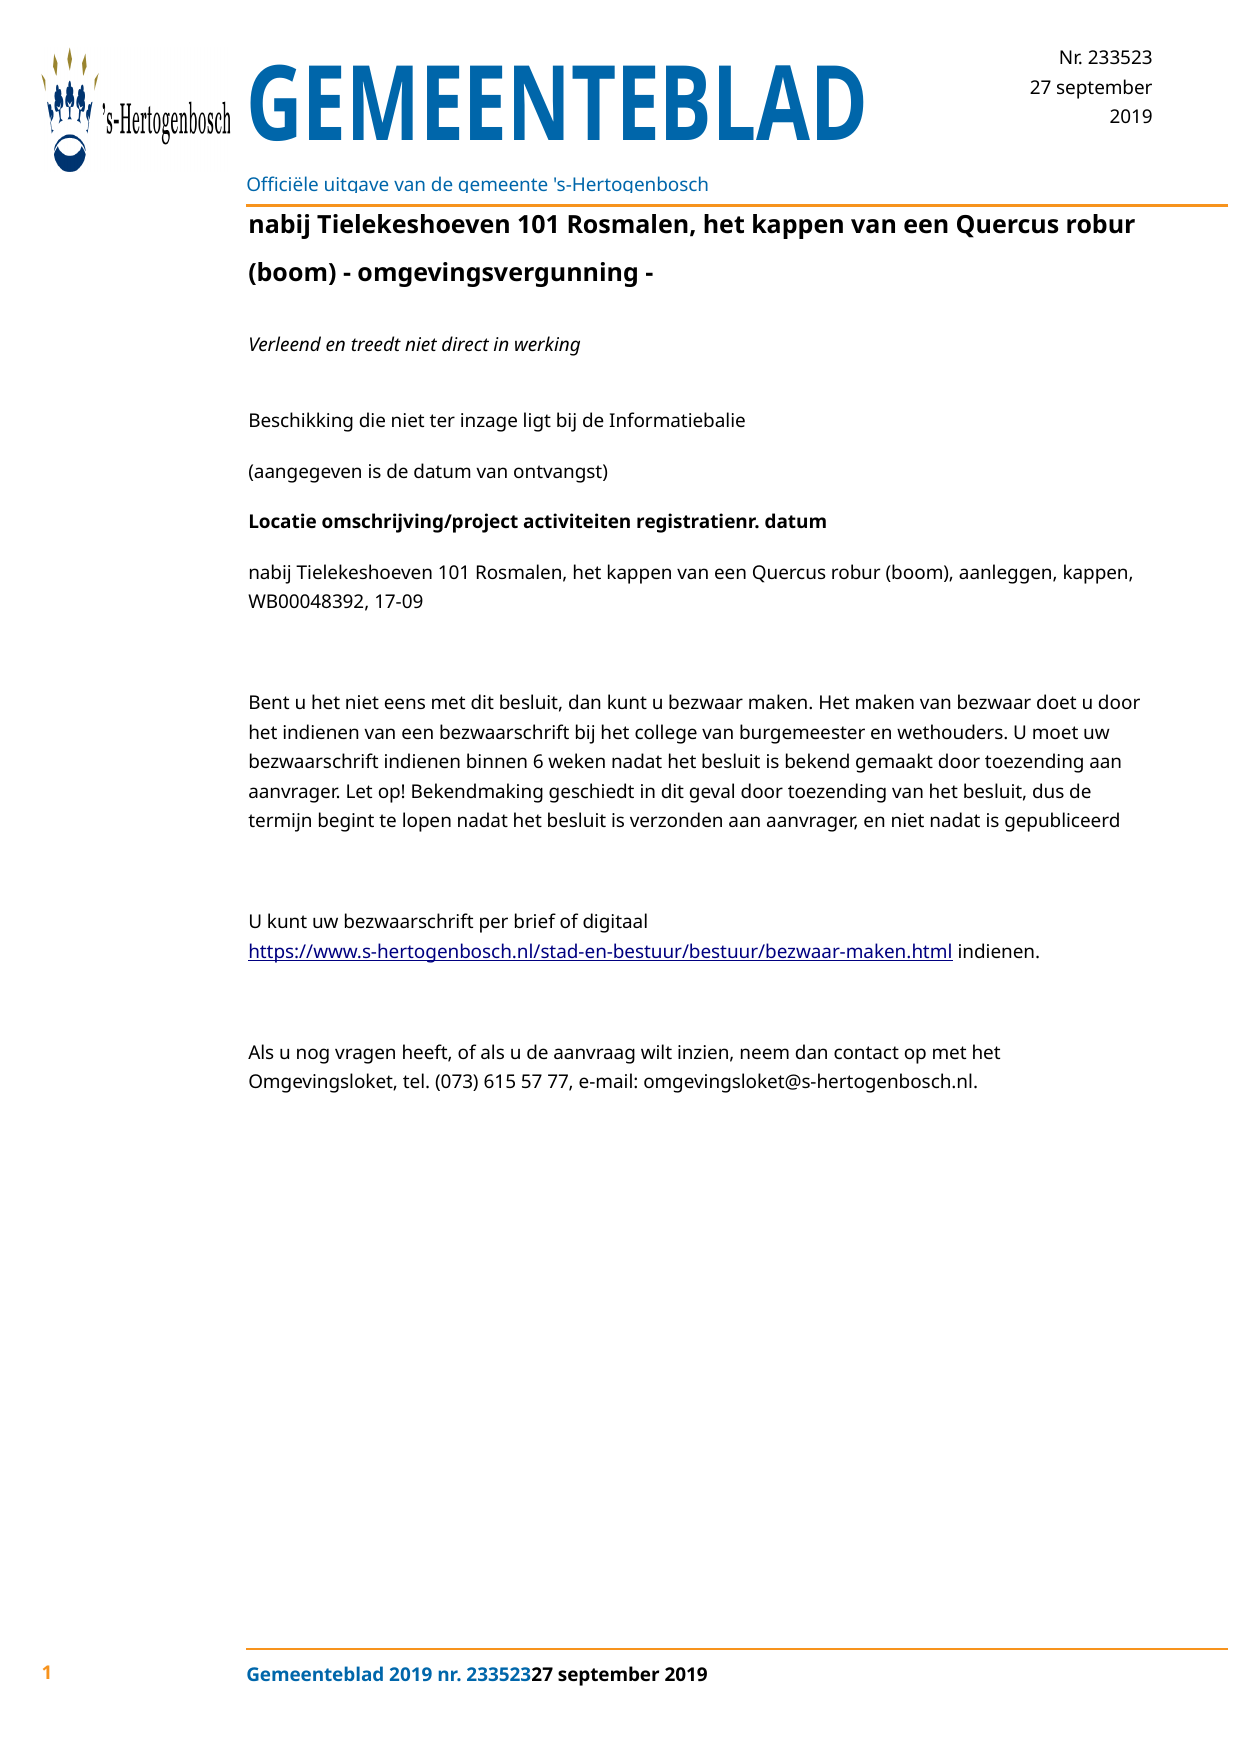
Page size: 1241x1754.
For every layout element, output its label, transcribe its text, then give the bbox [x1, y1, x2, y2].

text (aangegeven is de datum van ontvangst) [248, 458, 1152, 484]
text Bent u het niet eens met dit besluit, dan kunt u bezwaar maken. Het maken van bezwaar doet u door het indienen van een bezwaarschrift bij het college van burgemeester en wethouders. U moet uw bezwaarschrift indienen binnen 6 weken nadat het besluit is bekend gemaakt door toezending aan aanvrager. Let op! Bekendmaking geschiedt in dit geval door toezending van het besluit, dus de termijn begint te lopen nadat het besluit is verzonden aan aanvrager, en niet nadat is gepubliceerd [248, 689, 1152, 833]
text U kunt uw bezwaarschrift per brief of digitaal https://www.s-hertogenbosch.nl/stad-en-bestuur/bestuur/bezwaar-maken.html indienen. [248, 908, 1152, 964]
text Beschikking die niet ter inzage ligt bij de Informatiebalie [248, 408, 1152, 433]
text nabij Tielekeshoeven 101 Rosmalen, het kappen van een Quercus robur (boom), aanleggen, kappen, WB00048392, 17-09 [248, 559, 1152, 614]
picture [41, 47, 231, 172]
text nabij Tielekeshoeven 101 Rosmalen, het kappen van een Quercus robur (boom) - omgevingsvergunning - [248, 207, 1152, 288]
text Als u nog vragen heeft, of als u de aanvraag wilt inzien, neem dan contact op met het Omgevingsloket, tel. (073) 615 57 77, e-mail: omgevingsloket@s-hertogenbosch.nl. [248, 1039, 1152, 1094]
text Locatie omschrijving/project activiteiten registratienr. datum [248, 508, 1152, 534]
text Verleend en treedt niet direct in werking [248, 331, 1152, 357]
